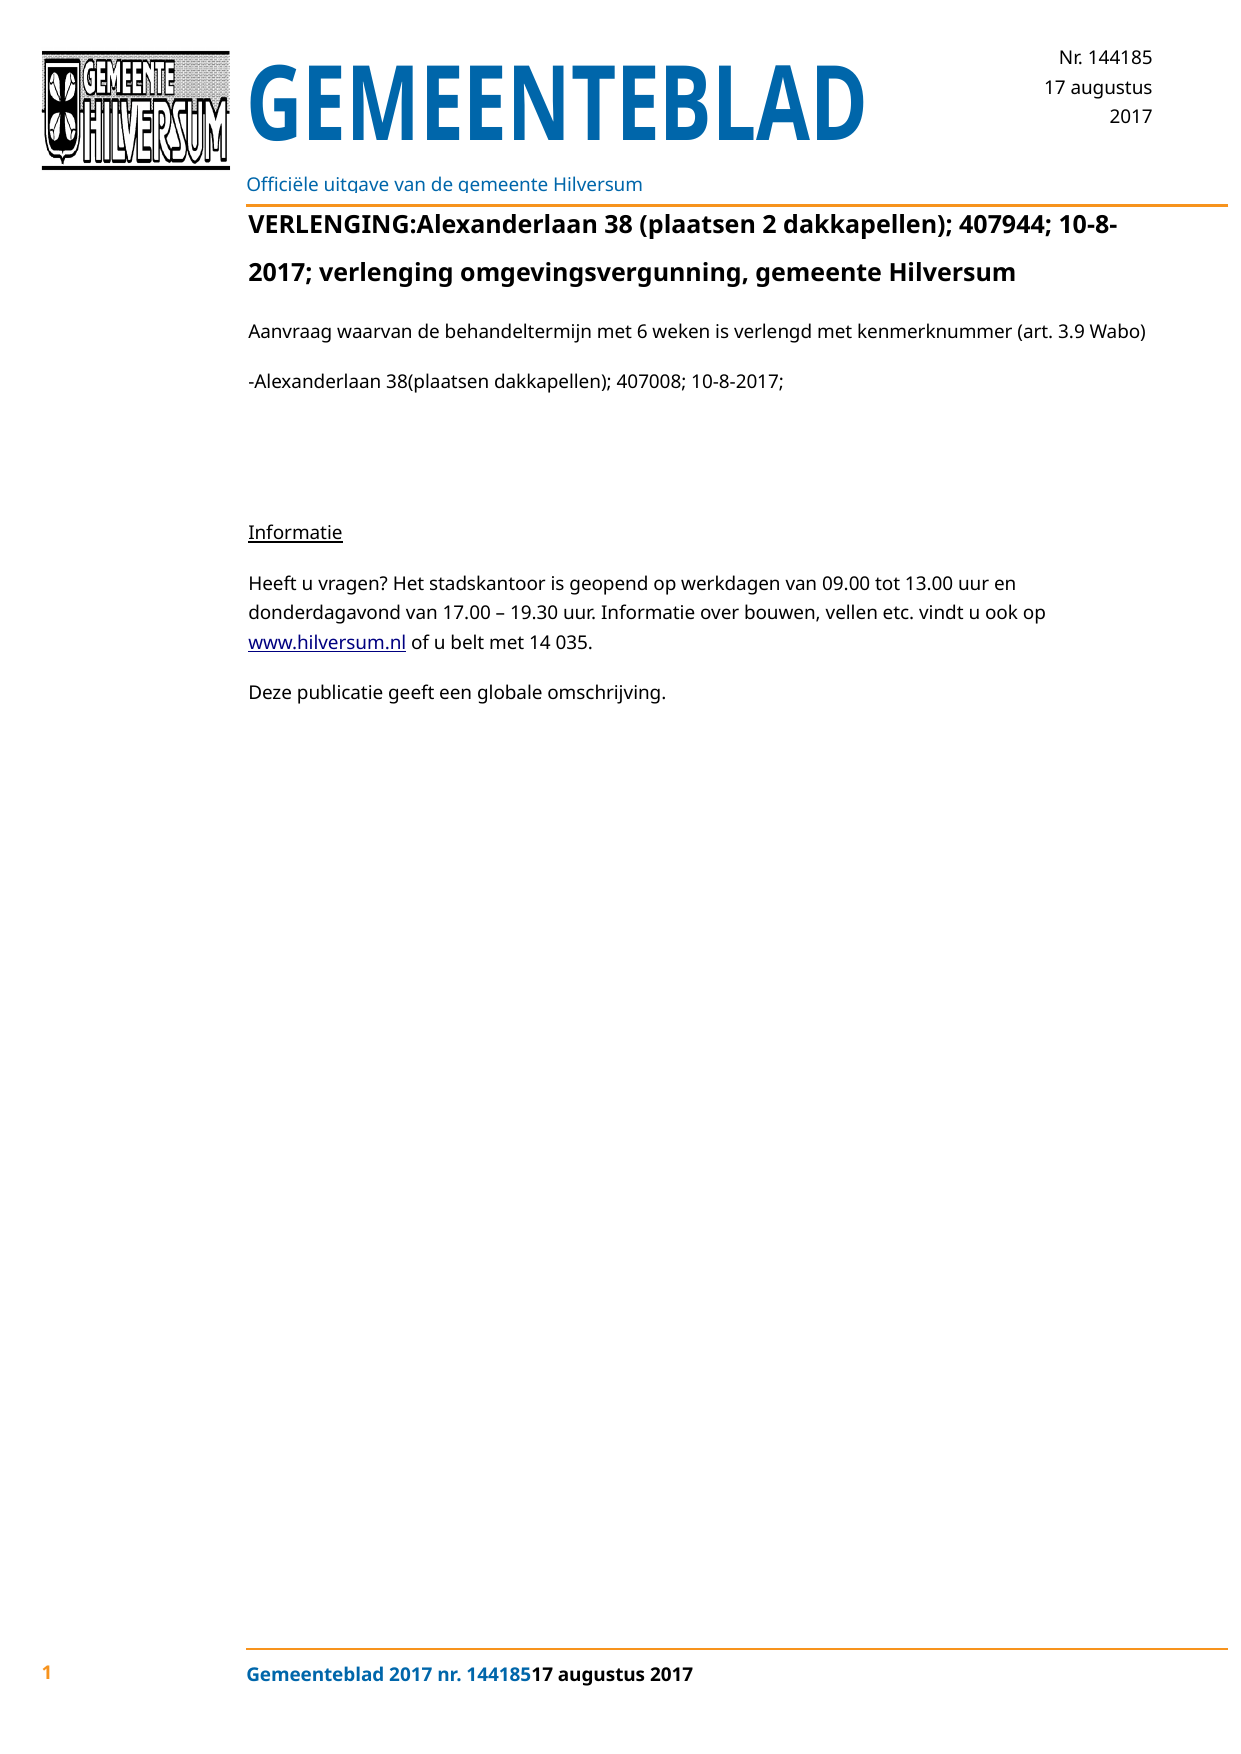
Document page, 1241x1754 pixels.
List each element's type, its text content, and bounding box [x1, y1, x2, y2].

text Deze publicatie geeft een globale omschrijving. [248, 679, 1152, 705]
text Informatie [248, 519, 1152, 545]
text -Alexanderlaan 38(plaatsen dakkapellen); 407008; 10-8-2017; [248, 368, 1152, 394]
text VERLENGING:Alexanderlaan 38 (plaatsen 2 dakkapellen); 407944; 10-8-2017; verlenging omgevingsvergunning, gemeente Hilversum [248, 207, 1152, 288]
picture [41, 47, 231, 172]
text Heeft u vragen? Het stadskantoor is geopend op werkdagen van 09.00 tot 13.00 uur en donderdagavond van 17.00 – 19.30 uur. Informatie over bouwen, vellen etc. vindt u ook op www.hilversum.nl of u belt met 14 035. [248, 570, 1152, 655]
text Aanvraag waarvan de behandeltermijn met 6 weken is verlengd met kenmerknummer (art. 3.9 Wabo) [248, 318, 1152, 344]
